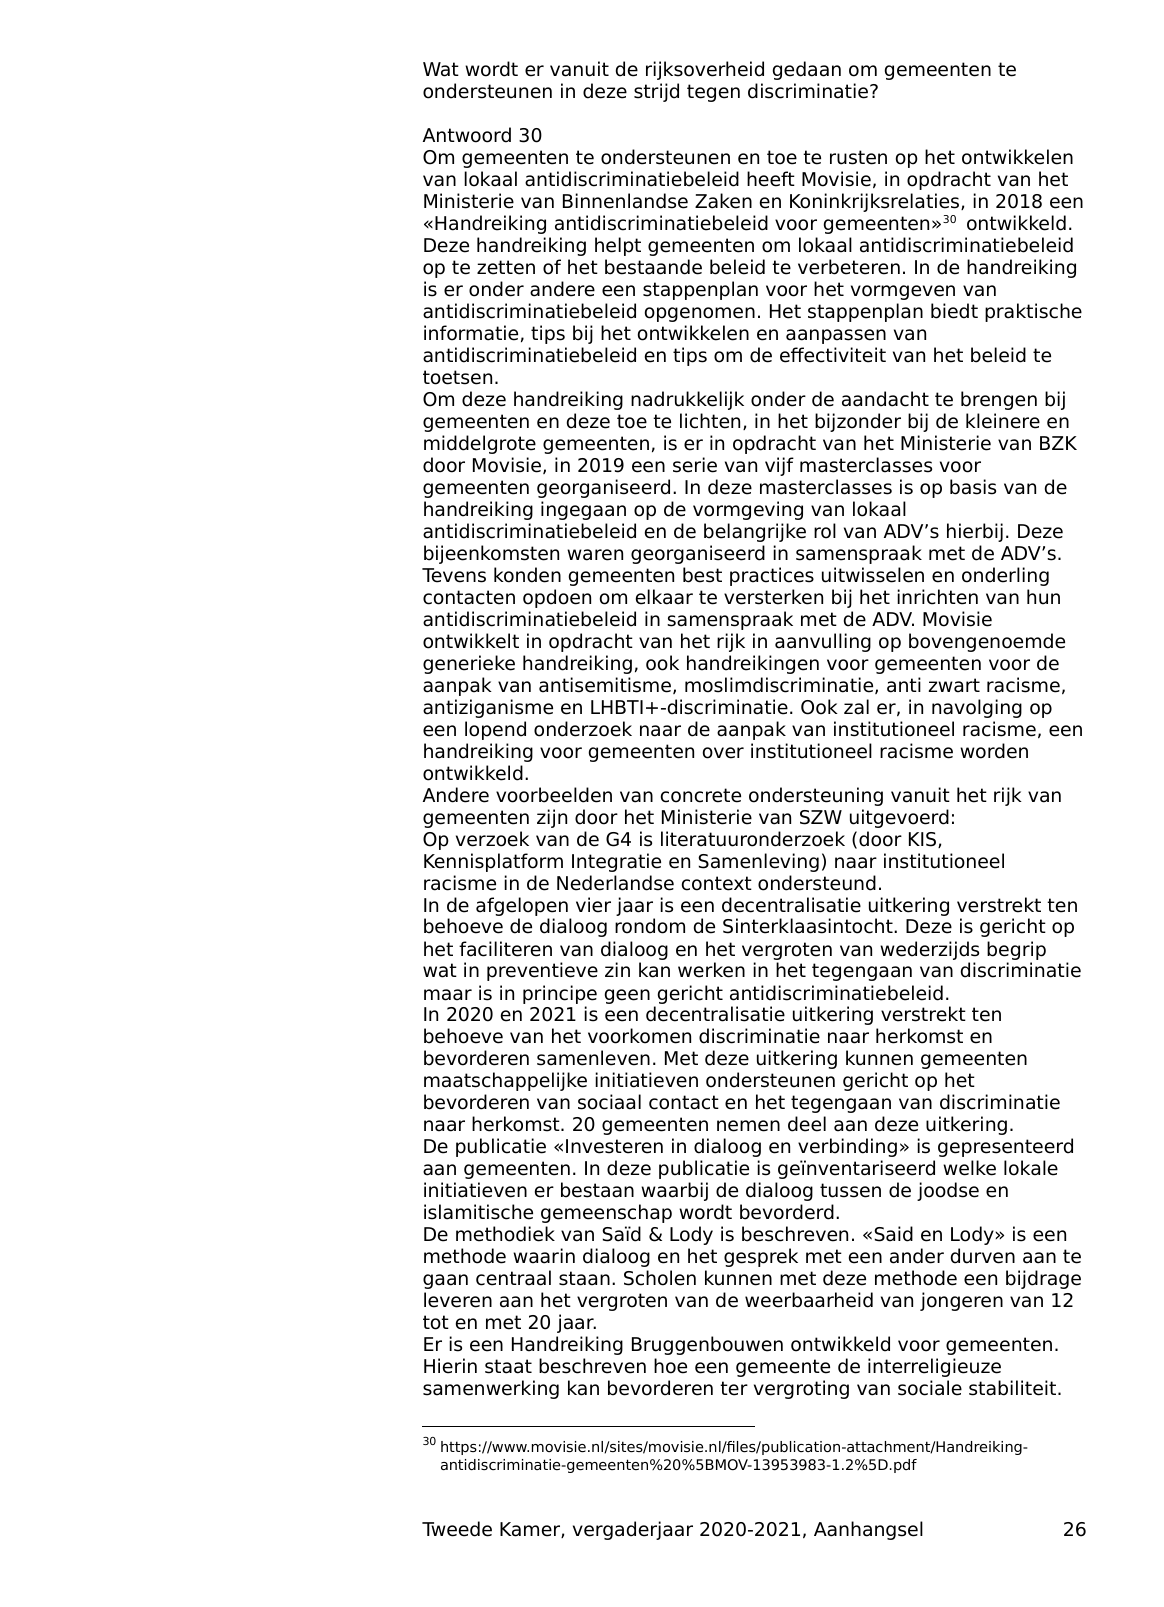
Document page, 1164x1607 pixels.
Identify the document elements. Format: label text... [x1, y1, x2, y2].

text Antwoord 30 [422, 125, 1087, 147]
text Wat wordt er vanuit de rijksoverheid gedaan om gemeenten te ondersteunen in deze strijd tegen discriminatie? [422, 59, 1087, 103]
text Op verzoek van de G4 is literatuuronderzoek (door KIS, Kennisplatform Integratie en Samenleving) naar institutioneel racisme in de Nederlandse context ondersteund. [422, 828, 1087, 894]
text De publicatie «Investeren in dialoog en verbinding» is gepresenteerd aan gemeenten. In deze publicatie is geïnventariseerd welke lokale initiatieven er bestaan waarbij de dialoog tussen de joodse en islamitische gemeenschap wordt bevorderd. [422, 1136, 1087, 1224]
text https://www.movisie.nl/sites/movisie.nl/files/publication-attachment/Handreiking-antidiscriminatie-gemeenten%20%5BMOV-13953983-1.2%5D.pdf [422, 1435, 1087, 1474]
text Om gemeenten te ondersteunen en toe te rusten op het ontwikkelen van lokaal antidiscriminatiebeleid heeft Movisie, in opdracht van het Ministerie van Binnenlandse Zaken en Koninkrijksrelaties, in 2018 een «Handreiking antidiscriminatiebeleid voor gemeenten» ontwikkeld. Deze handreiking helpt gemeenten om lokaal antidiscriminatiebeleid op te zetten of het bestaande beleid te verbeteren. In de handreiking is er onder andere een stappenplan voor het vormgeven van antidiscriminatiebeleid opgenomen. Het stappenplan biedt praktische informatie, tips bij het ontwikkelen en aanpassen van antidiscriminatiebeleid en tips om de effectiviteit van het beleid te toetsen. [422, 147, 1087, 389]
text In 2020 en 2021 is een decentralisatie uitkering verstrekt ten behoeve van het voorkomen discriminatie naar herkomst en bevorderen samenleven. Met deze uitkering kunnen gemeenten maatschappelijke initiatieven ondersteunen gericht op het bevorderen van sociaal contact en het tegengaan van discriminatie naar herkomst. 20 gemeenten nemen deel aan deze uitkering. [422, 1004, 1087, 1136]
text Er is een Handreiking Bruggenbouwen ontwikkeld voor gemeenten. Hierin staat beschreven hoe een gemeente de interreligieuze samenwerking kan bevorderen ter vergroting van sociale stabiliteit. [422, 1334, 1087, 1400]
text De methodiek van Saïd & Lody is beschreven. «Said en Lody» is een methode waarin dialoog en het gesprek met een ander durven aan te gaan centraal staan. Scholen kunnen met deze methode een bijdrage leveren aan het vergroten van de weerbaarheid van jongeren van 12 tot en met 20 jaar. [422, 1224, 1087, 1334]
text In de afgelopen vier jaar is een decentralisatie uitkering verstrekt ten behoeve de dialoog rondom de Sinterklaasintocht. Deze is gericht op het faciliteren van dialoog en het vergroten van wederzijds begrip wat in preventieve zin kan werken in het tegengaan van discriminatie maar is in principe geen gericht antidiscriminatiebeleid. [422, 894, 1087, 1004]
text Andere voorbeelden van concrete ondersteuning vanuit het rijk van gemeenten zijn door het Ministerie van SZW uitgevoerd: [422, 784, 1087, 828]
text Om deze handreiking nadrukkelijk onder de aandacht te brengen bij gemeenten en deze toe te lichten, in het bijzonder bij de kleinere en middelgrote gemeenten, is er in opdracht van het Ministerie van BZK door Movisie, in 2019 een serie van vijf masterclasses voor gemeenten georganiseerd. In deze masterclasses is op basis van de handreiking ingegaan op de vormgeving van lokaal antidiscriminatiebeleid en de belangrijke rol van ADV’s hierbij. Deze bijeenkomsten waren georganiseerd in samenspraak met de ADV’s. Tevens konden gemeenten best practices uitwisselen en onderling contacten opdoen om elkaar te versterken bij het inrichten van hun antidiscriminatiebeleid in samenspraak met de ADV. Movisie ontwikkelt in opdracht van het rijk in aanvulling op bovengenoemde generieke handreiking, ook handreikingen voor gemeenten voor de aanpak van antisemitisme, moslimdiscriminatie, anti zwart racisme, antiziganisme en LHBTI+-discriminatie. Ook zal er, in navolging op een lopend onderzoek naar de aanpak van institutioneel racisme, een handreiking voor gemeenten over institutioneel racisme worden ontwikkeld. [422, 389, 1087, 784]
